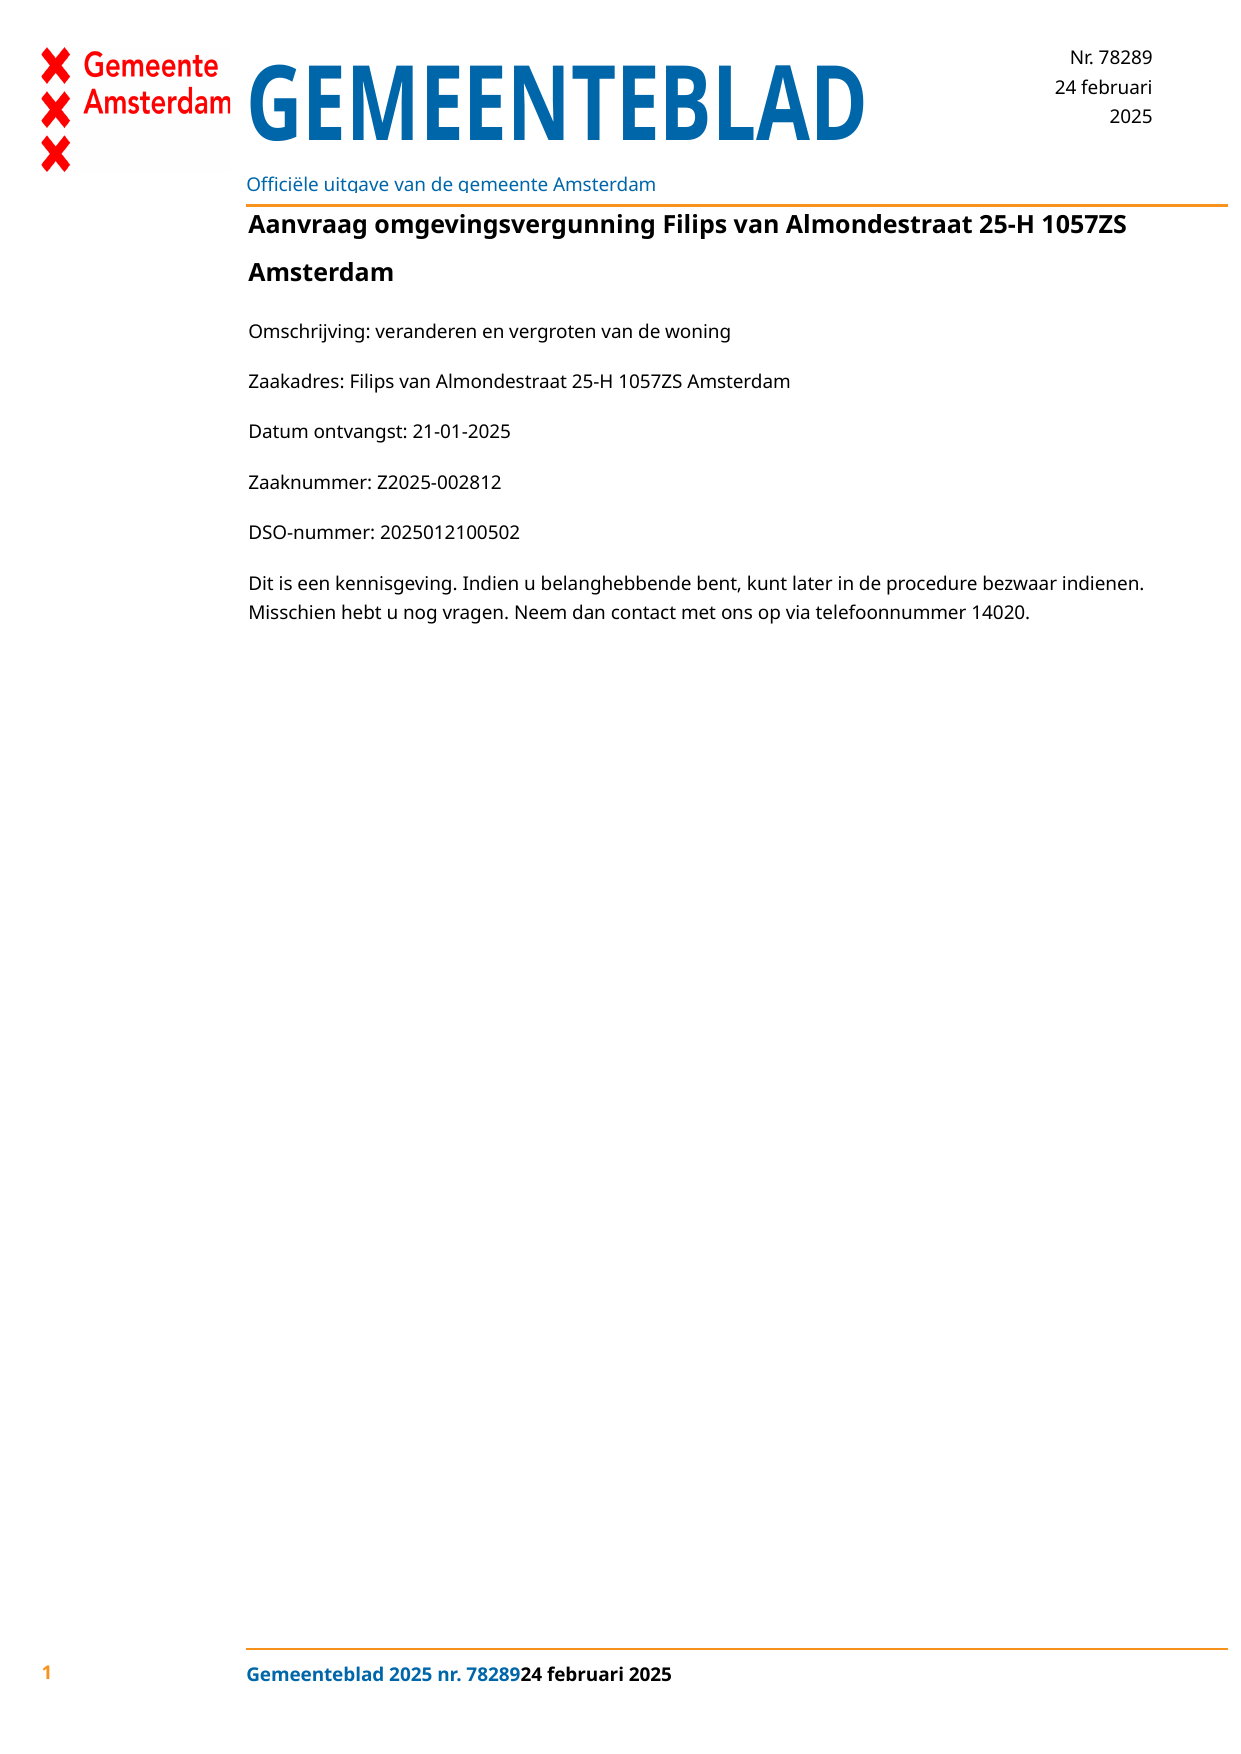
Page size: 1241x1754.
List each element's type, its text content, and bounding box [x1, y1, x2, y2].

text Dit is een kennisgeving. Indien u belanghebbende bent, kunt later in de procedure bezwaar indienen. Misschien hebt u nog vragen. Neem dan contact met ons op via telefoonnummer 14020. [248, 570, 1152, 625]
picture [41, 47, 231, 172]
text Zaaknummer: Z2025-002812 [248, 469, 1152, 495]
text Zaakadres: Filips van Almondestraat 25-H 1057ZS Amsterdam [248, 368, 1152, 394]
text Datum ontvangst: 21-01-2025 [248, 419, 1152, 444]
text Aanvraag omgevingsvergunning Filips van Almondestraat 25-H 1057ZS Amsterdam [248, 207, 1152, 288]
text DSO-nummer: 2025012100502 [248, 519, 1152, 545]
text Omschrijving: veranderen en vergroten van de woning [248, 318, 1152, 344]
